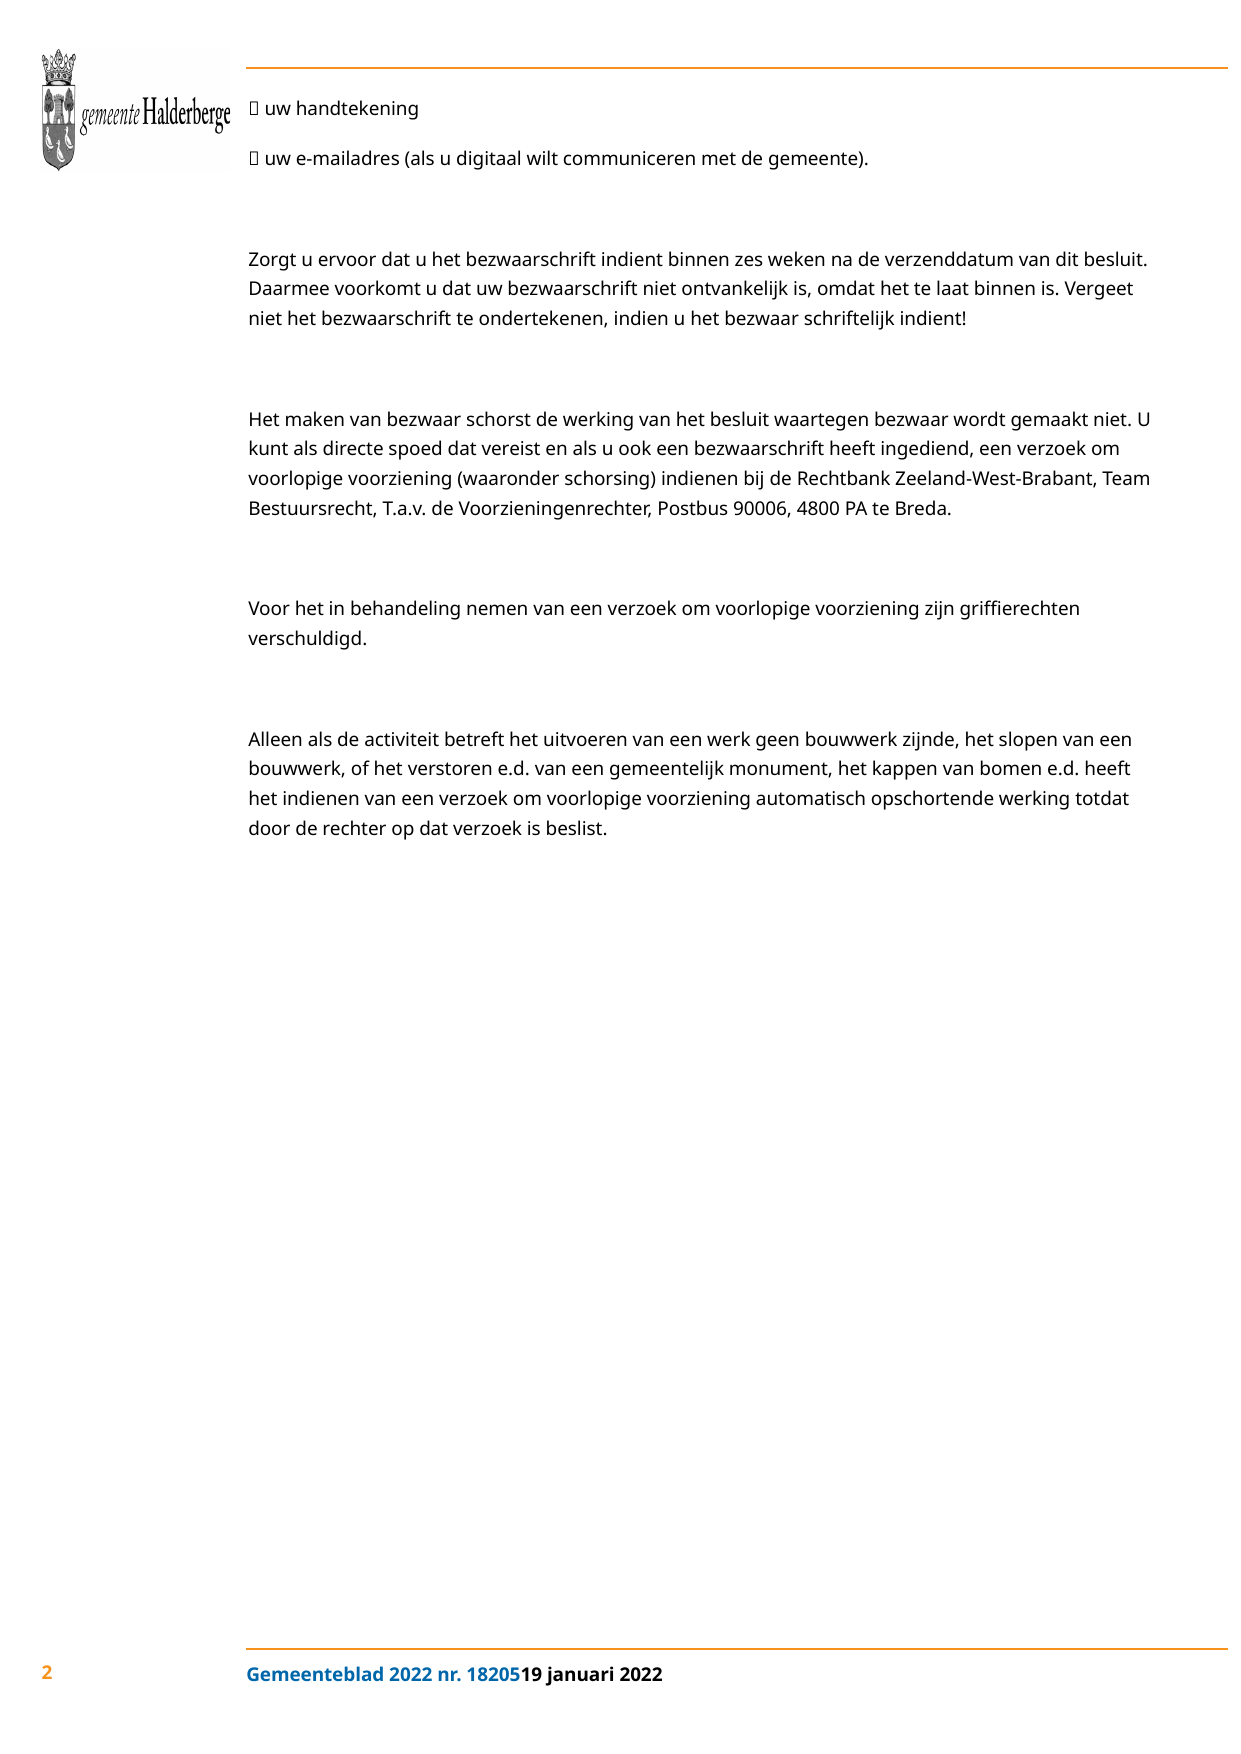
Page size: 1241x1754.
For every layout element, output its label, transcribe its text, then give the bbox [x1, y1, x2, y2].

text Zorgt u ervoor dat u het bezwaarschrift indient binnen zes weken na de verzenddatum van dit besluit. Daarmee voorkomt u dat uw bezwaarschrift niet ontvankelijk is, omdat het te laat binnen is. Vergeet niet het bezwaarschrift te ondertekenen, indien u het bezwaar schriftelijk indient! [248, 246, 1152, 331]
text  uw e-mailadres (als u digitaal wilt communiceren met de gemeente). [248, 145, 1152, 171]
text Voor het in behandeling nemen van een verzoek om voorlopige voorziening zijn griffierechten verschuldigd. [248, 596, 1152, 651]
text Het maken van bezwaar schorst de werking van het besluit waartegen bezwaar wordt gemaakt niet. U kunt als directe spoed dat vereist en als u ook een bezwaarschrift heeft ingediend, een verzoek om voorlopige voorziening (waaronder schorsing) indienen bij de Rechtbank Zeeland-West-Brabant, Team Bestuursrecht, T.a.v. de Voorzieningenrechter, Postbus 90006, 4800 PA te Breda. [248, 406, 1152, 521]
picture [41, 47, 231, 172]
text  uw handtekening [248, 95, 1152, 121]
text Alleen als de activiteit betreft het uitvoeren van een werk geen bouwwerk zijnde, het slopen van een bouwwerk, of het verstoren e.d. van een gemeentelijk monument, het kappen van bomen e.d. heeft het indienen van een verzoek om voorlopige voorziening automatisch opschortende werking totdat door de rechter op dat verzoek is beslist. [248, 726, 1152, 841]
